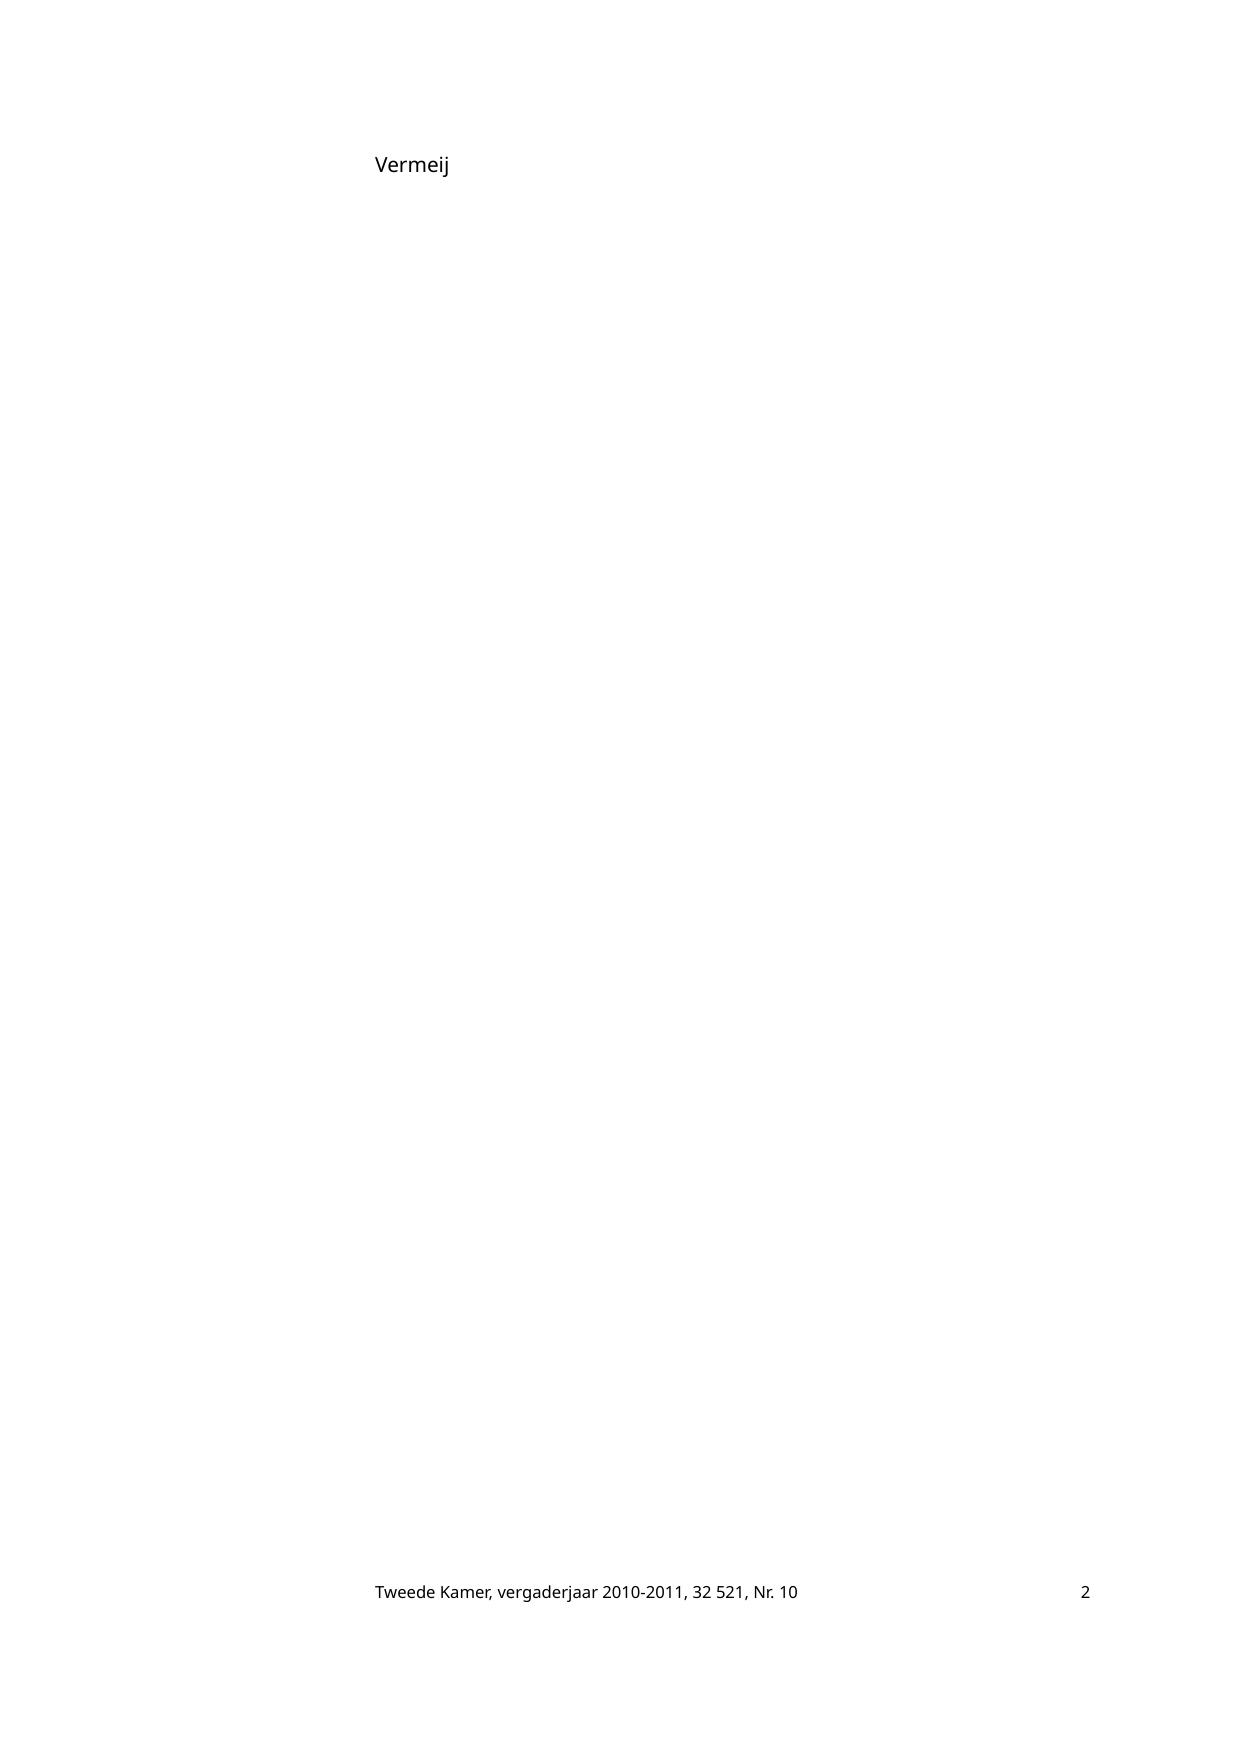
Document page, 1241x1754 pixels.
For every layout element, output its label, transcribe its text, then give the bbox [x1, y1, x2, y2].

text Vermeij [375, 150, 1090, 178]
